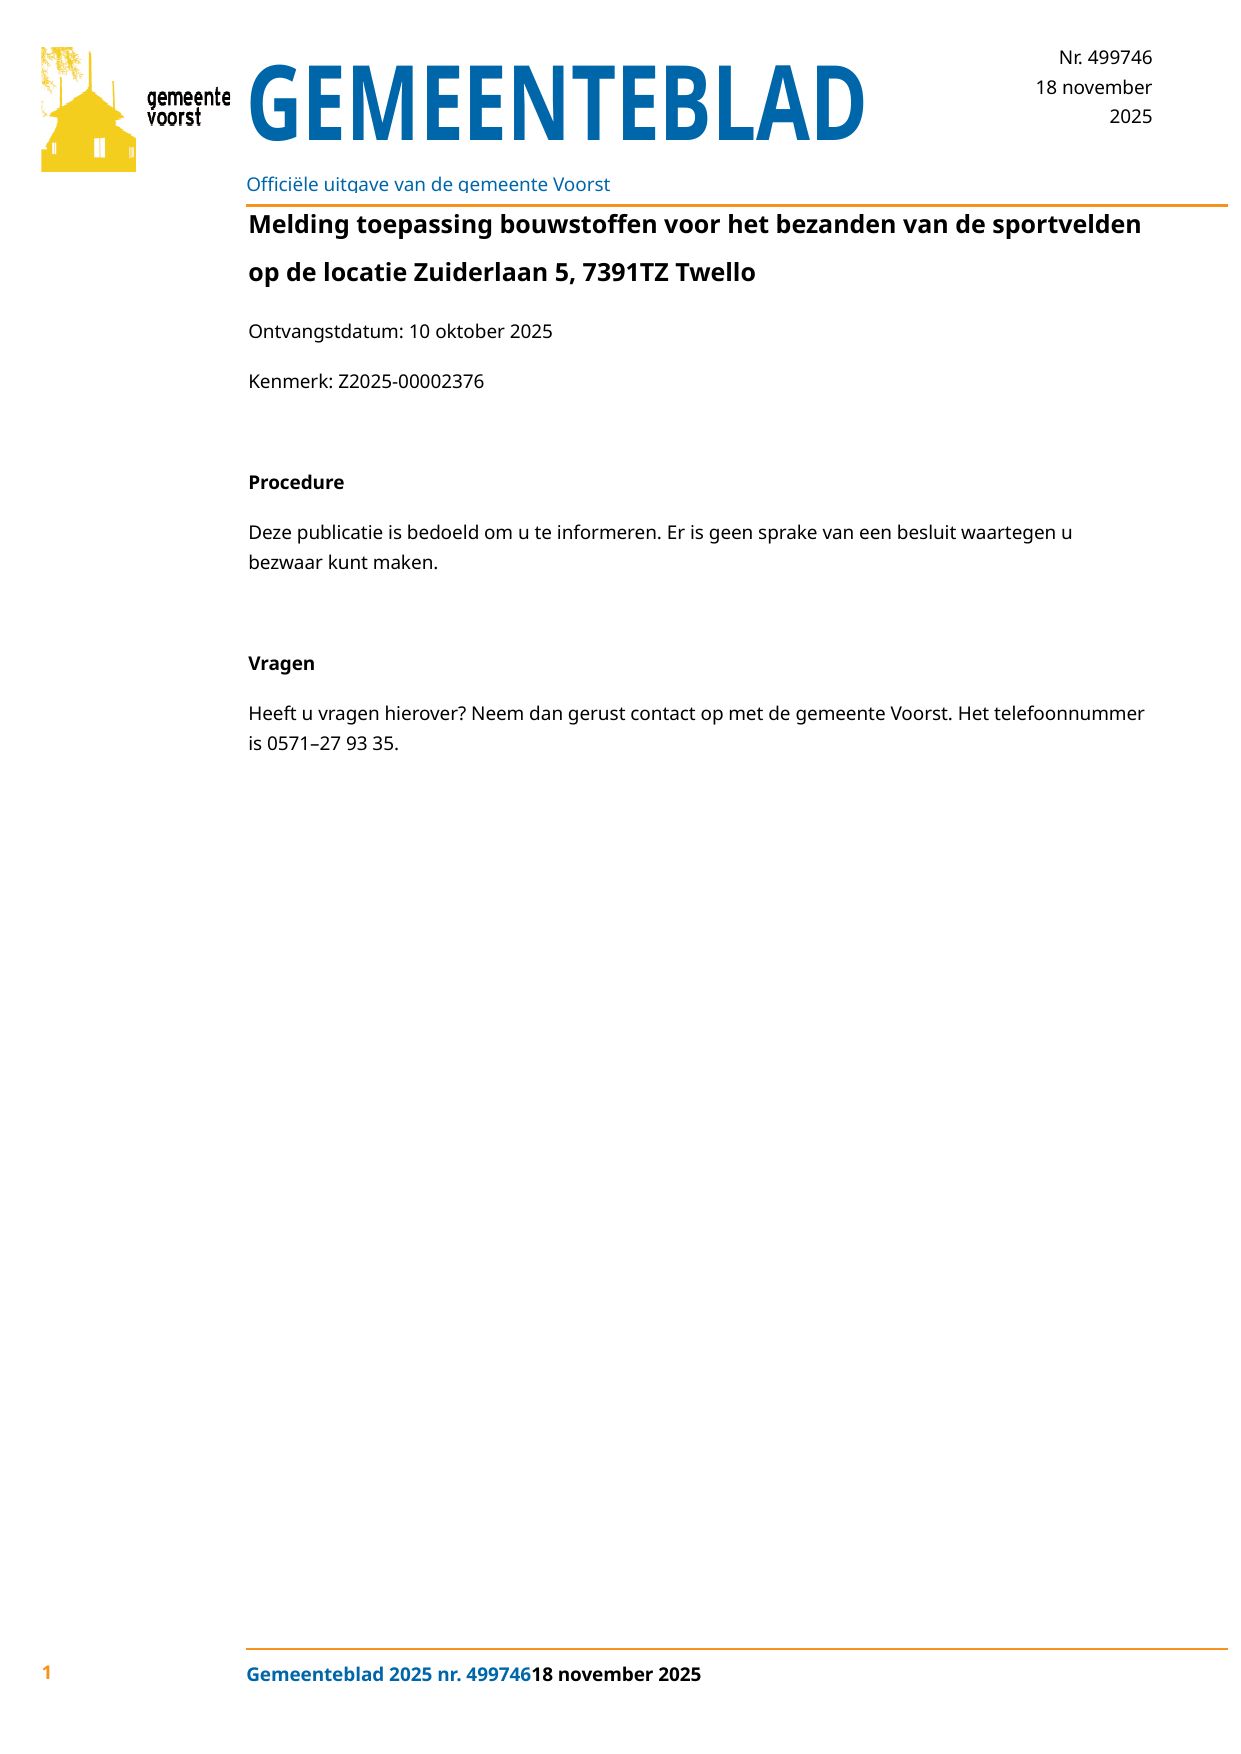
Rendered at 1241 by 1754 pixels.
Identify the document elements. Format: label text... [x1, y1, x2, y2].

text Ontvangstdatum: 10 oktober 2025 [248, 318, 1152, 344]
picture [41, 47, 231, 172]
text Heeft u vragen hierover? Neem dan gerust contact op met de gemeente Voorst. Het telefoonnummer is 0571–27 93 35. [248, 700, 1152, 756]
text Procedure [248, 469, 1152, 495]
text Deze publicatie is bedoeld om u te informeren. Er is geen sprake van een besluit waartegen u bezwaar kunt maken. [248, 519, 1152, 575]
text Melding toepassing bouwstoffen voor het bezanden van de sportvelden op de locatie Zuiderlaan 5, 7391TZ Twello [248, 207, 1152, 288]
text Vragen [248, 650, 1152, 676]
text Kenmerk: Z2025-00002376 [248, 368, 1152, 394]
